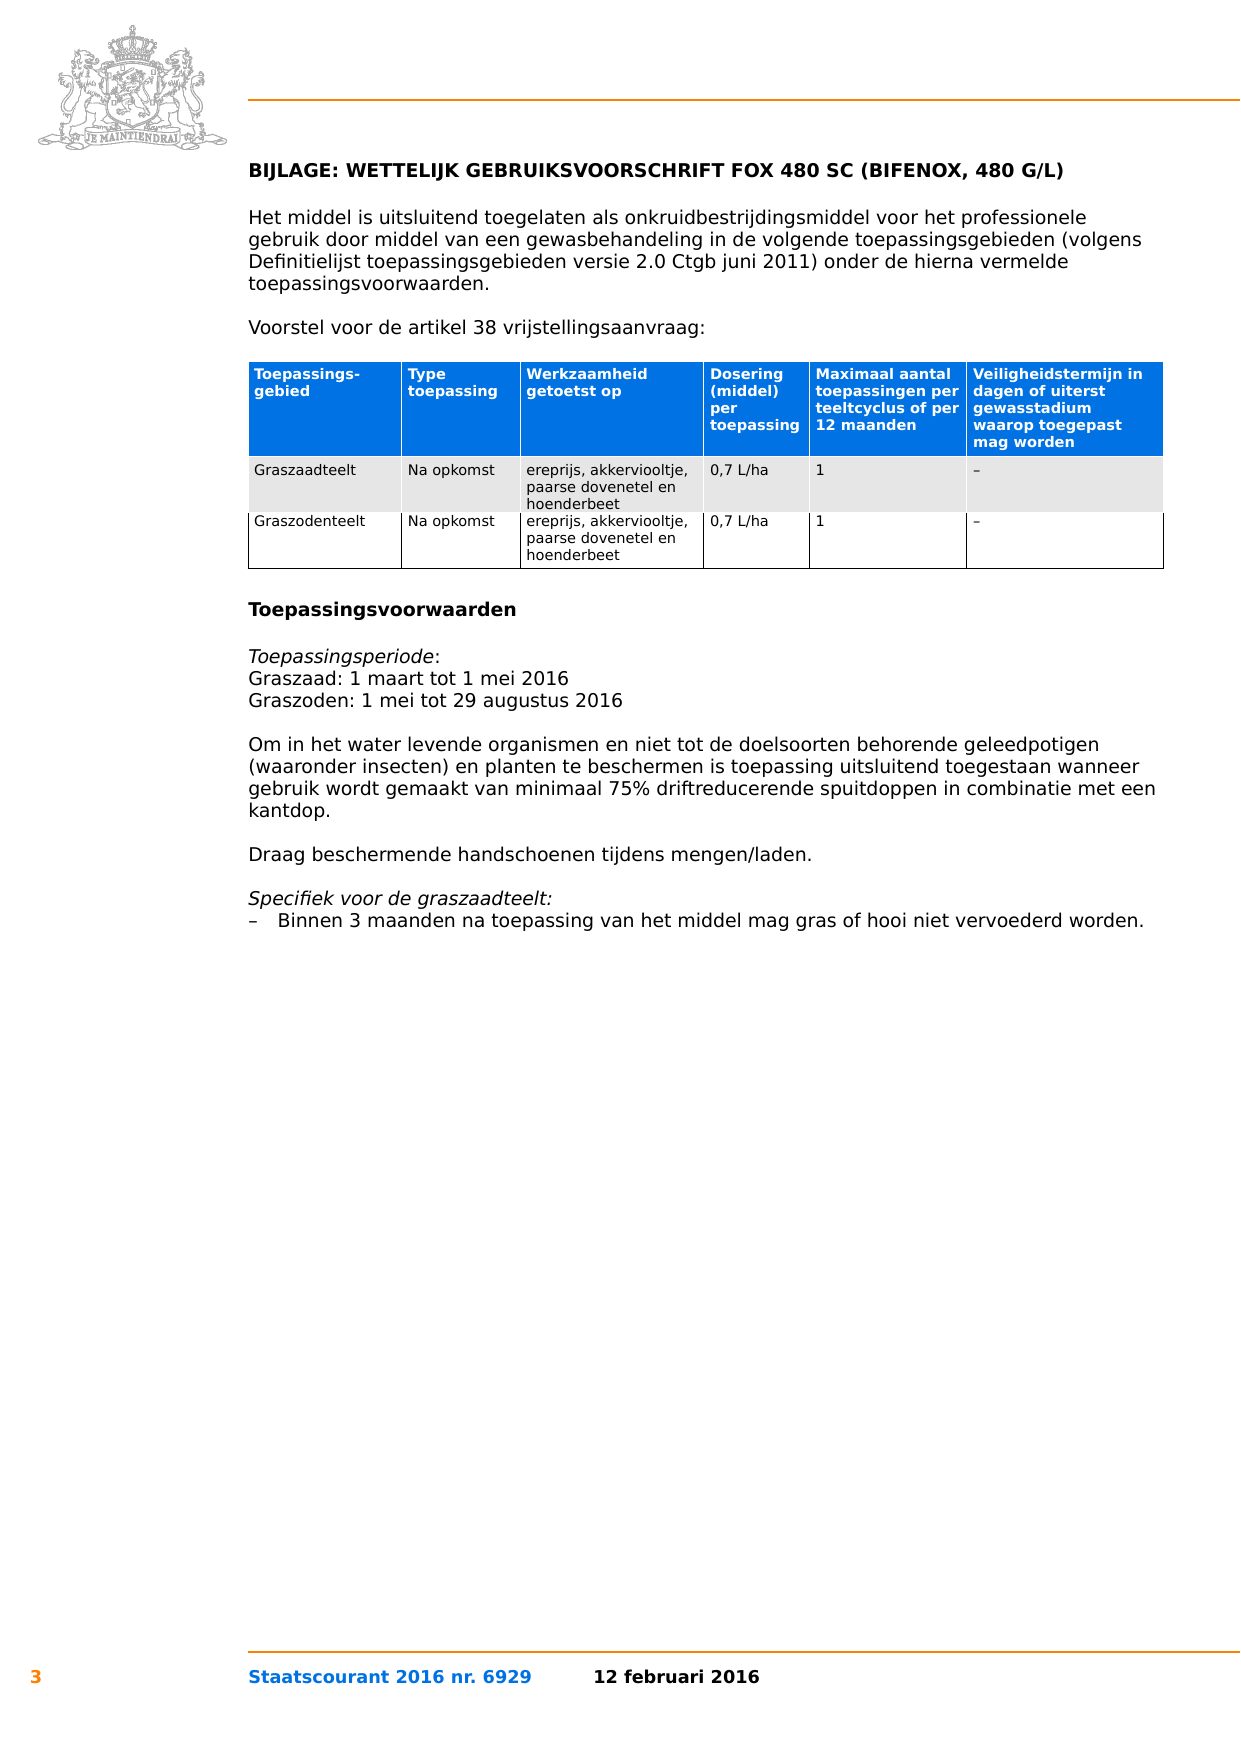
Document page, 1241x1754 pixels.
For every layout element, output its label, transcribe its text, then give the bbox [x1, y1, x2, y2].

subtitle Toepassingsvoorwaarden [248, 599, 1163, 621]
table_header Type toepassing [402, 362, 520, 456]
table_cell – [967, 513, 1163, 568]
text Om in het water levende organismen en niet tot de doelsoorten behorende geleedpotigen (waaronder insecten) en planten te beschermen is toepassing uitsluitend toegestaan wanneer gebruik wordt gemaakt van minimaal 75% driftreducerende spuitdoppen in combinatie met een kantdop. [248, 734, 1163, 822]
table_header Dosering (middel) per toepassing [704, 362, 809, 456]
text Draag beschermende handschoenen tijdens mengen/laden. [248, 844, 1163, 866]
picture [38, 25, 227, 150]
subtitle BIJLAGE: WETTELIJK GEBRUIKSVOORSCHRIFT FOX 480 SC (BIFENOX, 480 G/L) [248, 160, 1163, 182]
table_cell 1 [810, 457, 966, 512]
text Voorstel voor de artikel 38 vrijstellingsaanvraag: [248, 317, 1163, 339]
table_cell 0,7 L/ha [704, 457, 809, 512]
text Specifiek voor de graszaadteelt: [248, 888, 1163, 909]
text Graszoden: 1 mei tot 29 augustus 2016 [248, 690, 1163, 712]
table_cell Graszodenteelt [249, 513, 401, 568]
text Graszaad: 1 maart tot 1 mei 2016 [248, 668, 1163, 690]
table_cell 0,7 L/ha [704, 513, 809, 568]
table_header Maximaal aantal toepassingen per teeltcyclus of per 12 maanden [810, 362, 966, 456]
text Het middel is uitsluitend toegelaten als onkruidbestrijdingsmiddel voor het professionele gebruik door middel van een gewasbehandeling in de volgende toepassingsgebieden (volgens Definitielijst toepassingsgebieden versie 2.0 Ctgb juni 2011) onder de hierna vermelde toepassingsvoorwaarden. [248, 207, 1163, 295]
table_header Veiligheidstermijn in dagen of uiterst gewasstadium waarop toegepast mag worden [967, 362, 1163, 456]
text Toepassingsperiode: [248, 646, 1163, 668]
table_cell 1 [810, 513, 966, 568]
table_cell – [967, 457, 1163, 512]
table_cell Na opkomst [402, 457, 520, 512]
table_header Werkzaamheid getoetst op [521, 362, 703, 456]
table_cell Na opkomst [402, 513, 520, 568]
text – Binnen 3 maanden na toepassing van het middel mag gras of hooi niet vervoederd worden. [248, 909, 1163, 932]
table_cell ereprijs, akkerviooltje, paarse dovenetel en hoenderbeet [521, 513, 703, 568]
table_cell Graszaadteelt [249, 457, 401, 512]
table_cell ereprijs, akkerviooltje, paarse dovenetel en hoenderbeet [521, 457, 703, 512]
table_header Toepassings-gebied [249, 362, 401, 456]
